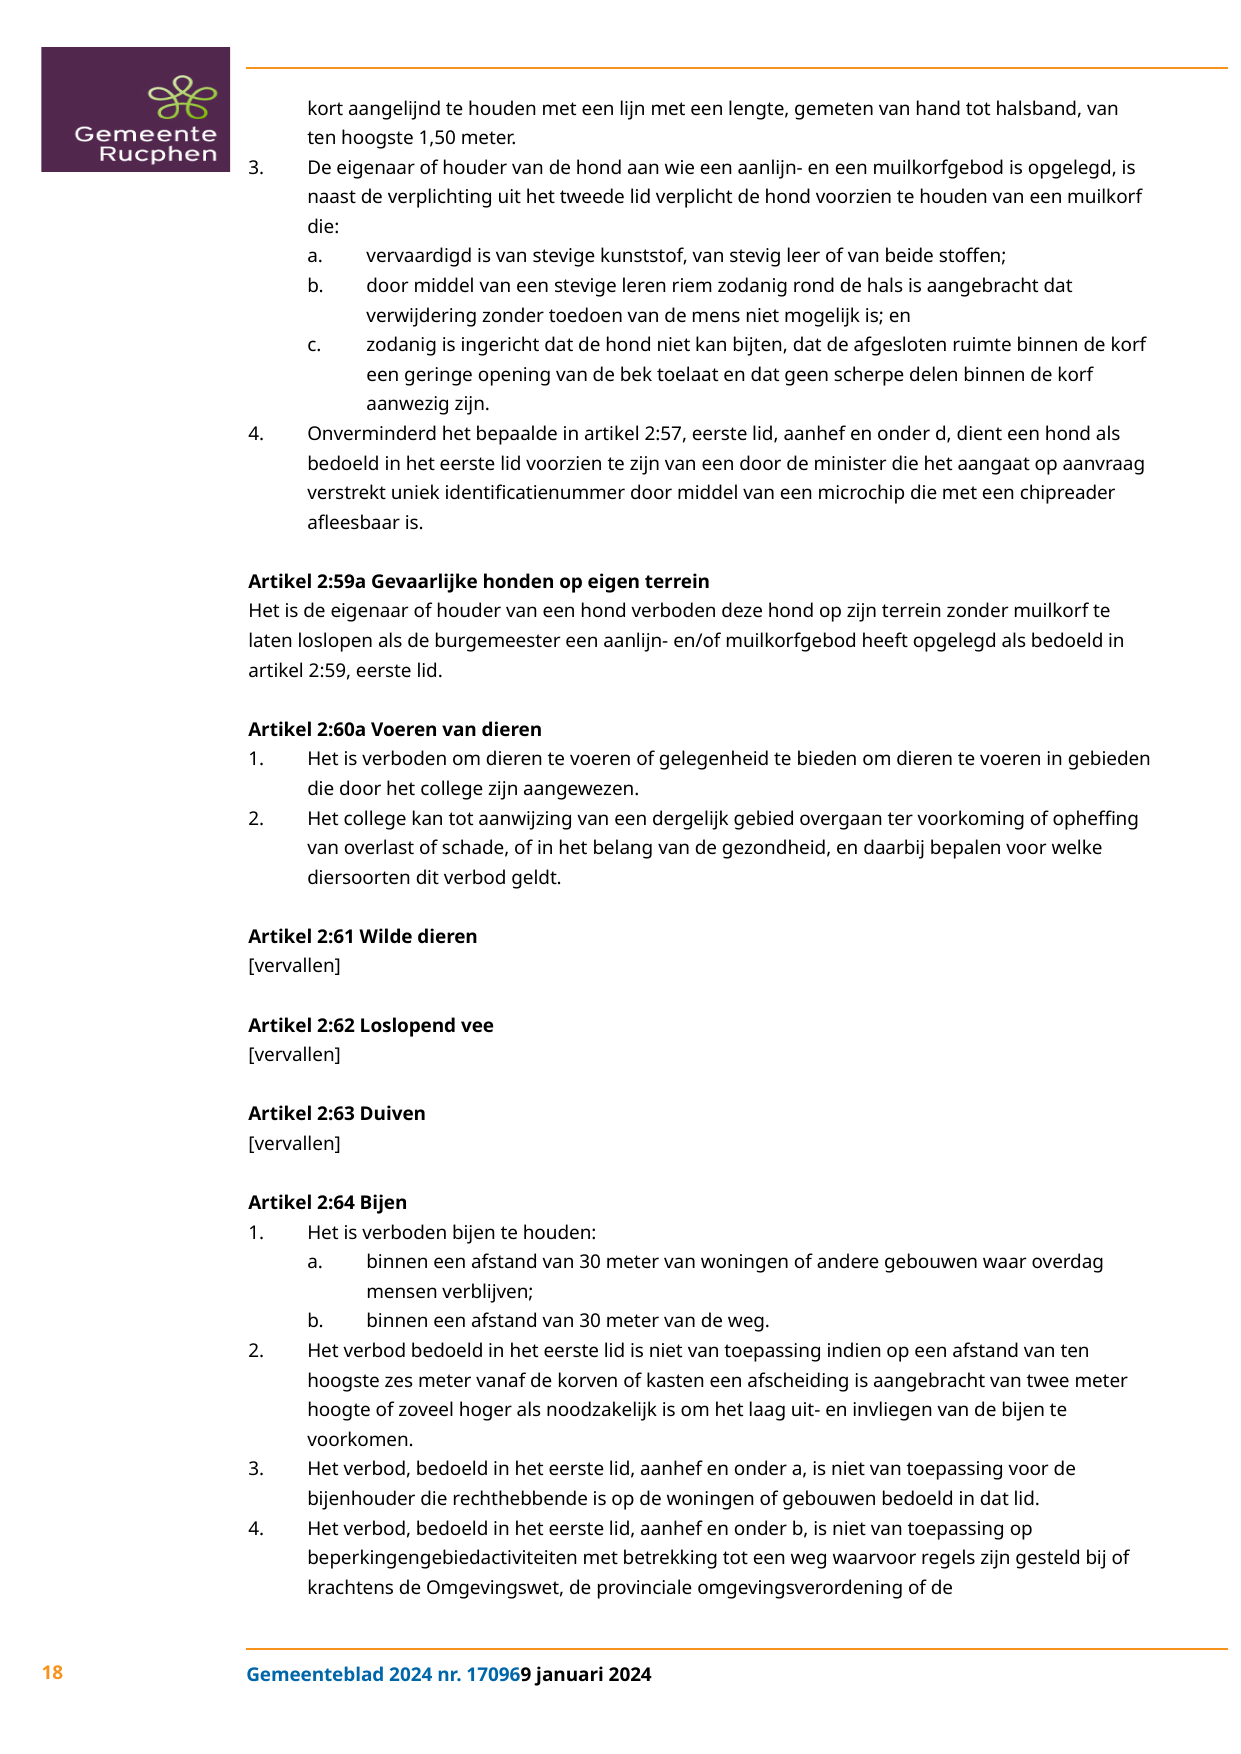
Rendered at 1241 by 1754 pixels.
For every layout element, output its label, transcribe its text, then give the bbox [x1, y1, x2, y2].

list Het college kan tot aanwijzing van een dergelijk gebied overgaan ter voorkoming of opheffing van overlast of schade, of in het belang van de gezondheid, en daarbij bepalen voor welke diersoorten dit verbod geldt. [248, 805, 1152, 890]
list door middel van een stevige leren riem zodanig rond de hals is aangebracht dat verwijdering zonder toedoen van de mens niet mogelijk is; en [307, 272, 1152, 328]
text Artikel 2:62 Loslopend vee [248, 1012, 1152, 1038]
list Het verbod, bedoeld in het eerste lid, aanhef en onder a, is niet van toepassing voor de bijenhouder die rechthebbende is op de woningen of gebouwen bedoeld in dat lid. [248, 1456, 1152, 1511]
list Het verbod bedoeld in het eerste lid is niet van toepassing indien op een afstand van ten hoogste zes meter vanaf de korven of kasten een afscheiding is aangebracht van twee meter hoogte of zoveel hoger als noodzakelijk is om het laag uit- en invliegen van de bijen te voorkomen. [248, 1337, 1152, 1452]
text Artikel 2:63 Duiven [248, 1101, 1152, 1126]
list vervaardigd is van stevige kunststof, van stevig leer of van beide stoffen; [307, 243, 1152, 268]
text Artikel 2:59a Gevaarlijke honden op eigen terrein [248, 568, 1152, 594]
list kort aangelijnd te houden met een lijn met een lengte, gemeten van hand tot halsband, van ten hoogste 1,50 meter. [248, 95, 1152, 150]
list binnen een afstand van 30 meter van de weg. [307, 1308, 1152, 1333]
text Artikel 2:60a Voeren van dieren [248, 716, 1152, 742]
list zodanig is ingericht dat de hond niet kan bijten, dat de afgesloten ruimte binnen de korf een geringe opening van de bek toelaat en dat geen scherpe delen binnen de korf aanwezig zijn. [307, 331, 1152, 416]
list Het is verboden bijen te houden: [248, 1219, 1152, 1245]
picture [41, 47, 231, 172]
list Het is verboden om dieren te voeren of gelegenheid te bieden om dieren te voeren in gebieden die door het college zijn aangewezen. [248, 746, 1152, 801]
list Onverminderd het bepaalde in artikel 2:57, eerste lid, aanhef en onder d, dient een hond als bedoeld in het eerste lid voorzien te zijn van een door de minister die het aangaat op aanvraag verstrekt uniek identificatienummer door middel van een microchip die met een chipreader afleesbaar is. [248, 420, 1152, 535]
text [vervallen] [248, 953, 1152, 978]
list De eigenaar of houder van de hond aan wie een aanlijn- en een muilkorfgebod is opgelegd, is naast de verplichting uit het tweede lid verplicht de hond voorzien te houden van een muilkorf die: [248, 154, 1152, 239]
list Het verbod, bedoeld in het eerste lid, aanhef en onder b, is niet van toepassing op beperkingengebiedactiviteiten met betrekking tot een weg waarvoor regels zijn gesteld bij of krachtens de Omgevingswet, de provinciale omgevingsverordening of de [248, 1515, 1152, 1600]
text Artikel 2:61 Wilde dieren [248, 923, 1152, 949]
text [vervallen] [248, 1130, 1152, 1156]
text Het is de eigenaar of houder van een hond verboden deze hond op zijn terrein zonder muilkorf te laten loslopen als de burgemeester een aanlijn- en/of muilkorfgebod heeft opgelegd als bedoeld in artikel 2:59, eerste lid. [248, 598, 1152, 683]
list binnen een afstand van 30 meter van woningen of andere gebouwen waar overdag mensen verblijven; [307, 1248, 1152, 1304]
text Artikel 2:64 Bijen [248, 1189, 1152, 1215]
text [vervallen] [248, 1041, 1152, 1067]
